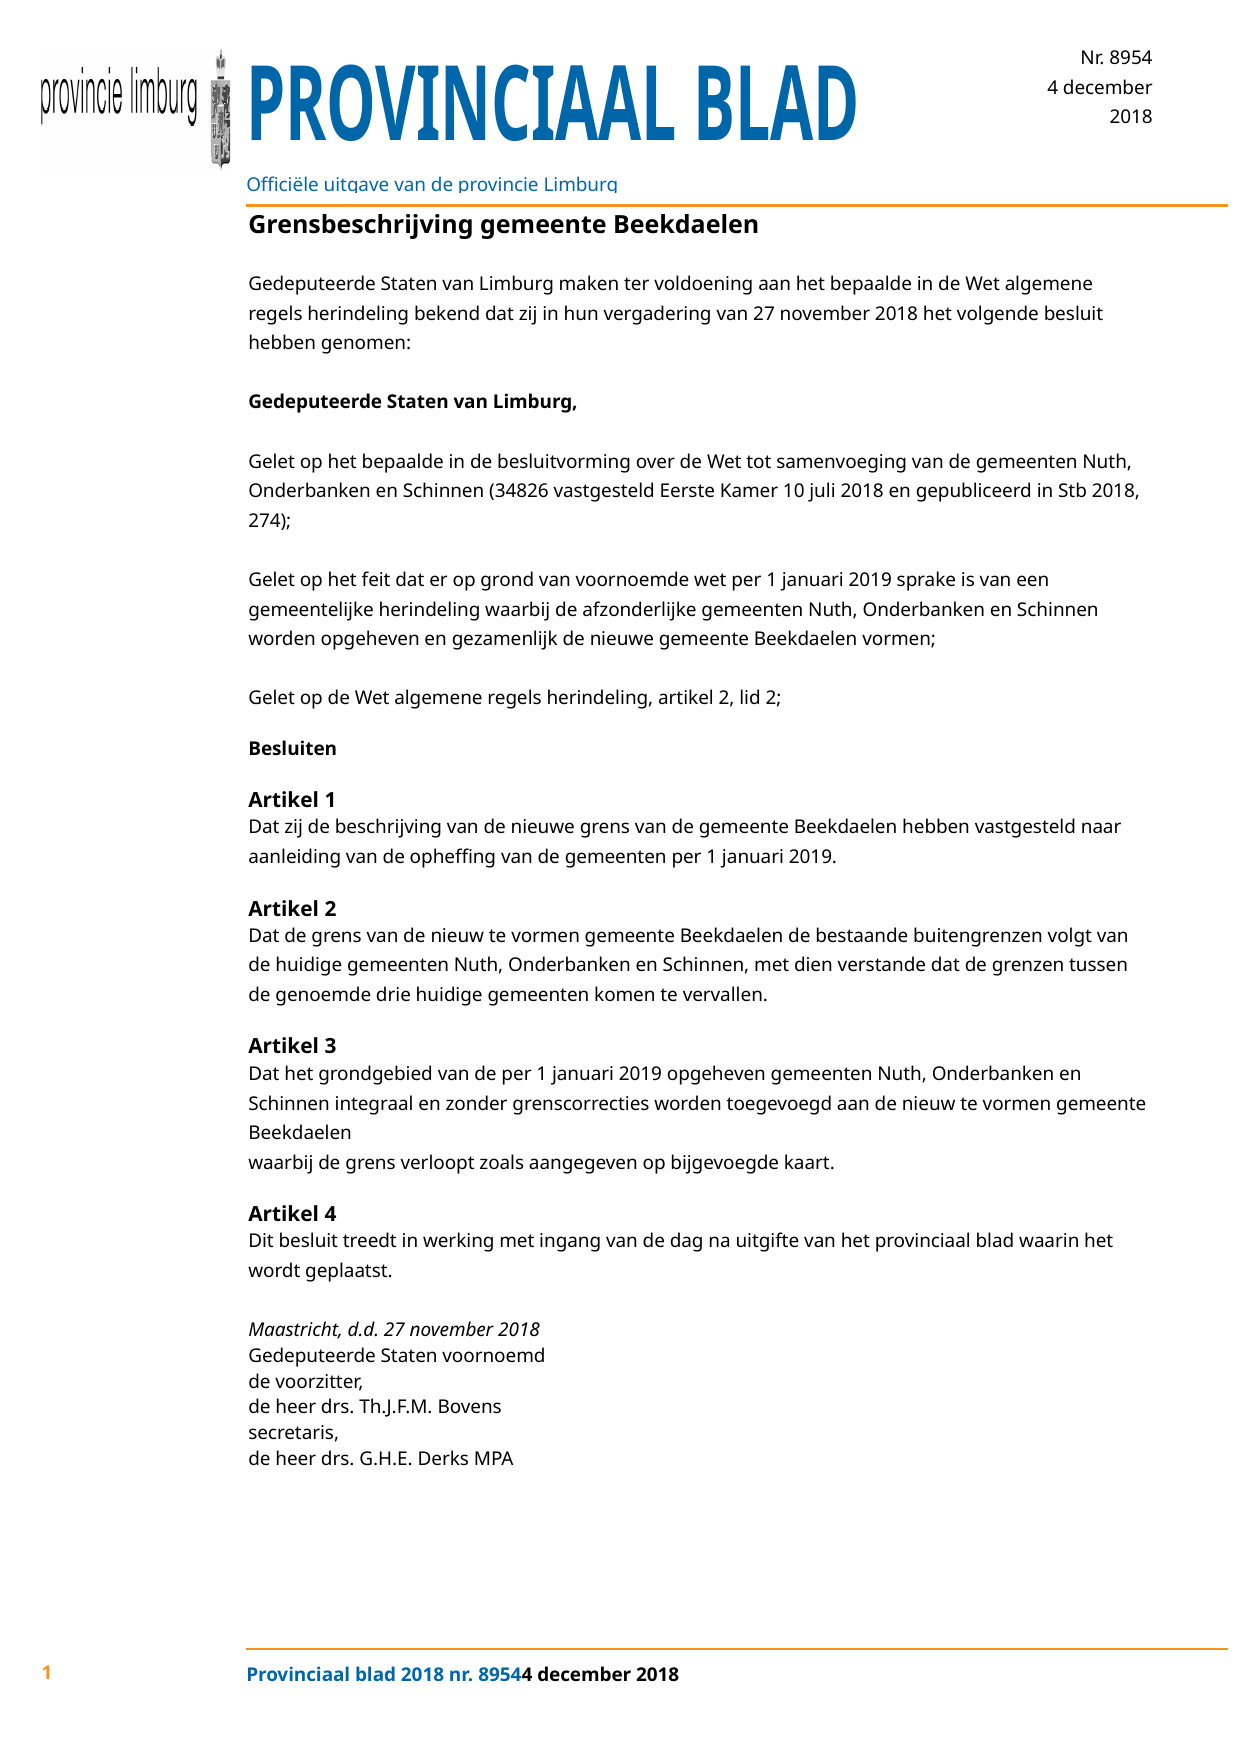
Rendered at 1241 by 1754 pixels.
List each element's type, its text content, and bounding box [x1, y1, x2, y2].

picture [41, 47, 231, 172]
text secretaris, [248, 1419, 1152, 1445]
text waarbij de grens verloopt zoals aangegeven op bijgevoegde kaart. [248, 1149, 1152, 1174]
text Dat de grens van de nieuw te vormen gemeente Beekdaelen de bestaande buitengrenzen volgt van de huidige gemeenten Nuth, Onderbanken en Schinnen, met dien verstande dat de grenzen tussen de genoemde drie huidige gemeenten komen te vervallen. [248, 922, 1152, 1007]
text Dit besluit treedt in werking met ingang van de dag na uitgifte van het provinciaal blad waarin het wordt geplaatst. [248, 1228, 1152, 1283]
text Artikel 1 [248, 785, 1152, 814]
text Gelet op de Wet algemene regels herindeling, artikel 2, lid 2; [248, 684, 1152, 710]
text Besluiten [248, 735, 1152, 761]
text Gelet op het bepaalde in de besluitvorming over de Wet tot samenvoeging van de gemeenten Nuth, Onderbanken en Schinnen (34826 vastgesteld Eerste Kamer 10 juli 2018 en gepubliceerd in Stb 2018, 274); [248, 448, 1152, 533]
text Gelet op het feit dat er op grond van voornoemde wet per 1 januari 2019 sprake is van een gemeentelijke herindeling waarbij de afzonderlijke gemeenten Nuth, Onderbanken en Schinnen worden opgeheven en gezamenlijk de nieuwe gemeente Beekdaelen vormen; [248, 566, 1152, 651]
text Artikel 4 [248, 1199, 1152, 1228]
text de heer drs. Th.J.F.M. Bovens [248, 1394, 1152, 1419]
text de voorzitter, [248, 1368, 1152, 1394]
text Gedeputeerde Staten van Limburg maken ter voldoening aan het bepaalde in de Wet algemene regels herindeling bekend dat zij in hun vergadering van 27 november 2018 het volgende besluit hebben genomen: [248, 270, 1152, 355]
text Grensbeschrijving gemeente Beekdaelen [248, 207, 1152, 241]
text Dat zij de beschrijving van de nieuwe grens van de gemeente Beekdaelen hebben vastgesteld naar aanleiding van de opheffing van de gemeenten per 1 januari 2019. [248, 814, 1152, 869]
text de heer drs. G.H.E. Derks MPA [248, 1445, 1152, 1471]
text Artikel 2 [248, 894, 1152, 922]
text Gedeputeerde Staten voornoemd [248, 1342, 1152, 1368]
text Dat het grondgebied van de per 1 januari 2019 opgeheven gemeenten Nuth, Onderbanken en Schinnen integraal en zonder grenscorrecties worden toegevoegd aan de nieuw te vormen gemeente Beekdaelen [248, 1060, 1152, 1145]
text Maastricht, d.d. 27 november 2018 [248, 1316, 1152, 1342]
text Gedeputeerde Staten van Limburg, [248, 389, 1152, 414]
text Artikel 3 [248, 1032, 1152, 1060]
